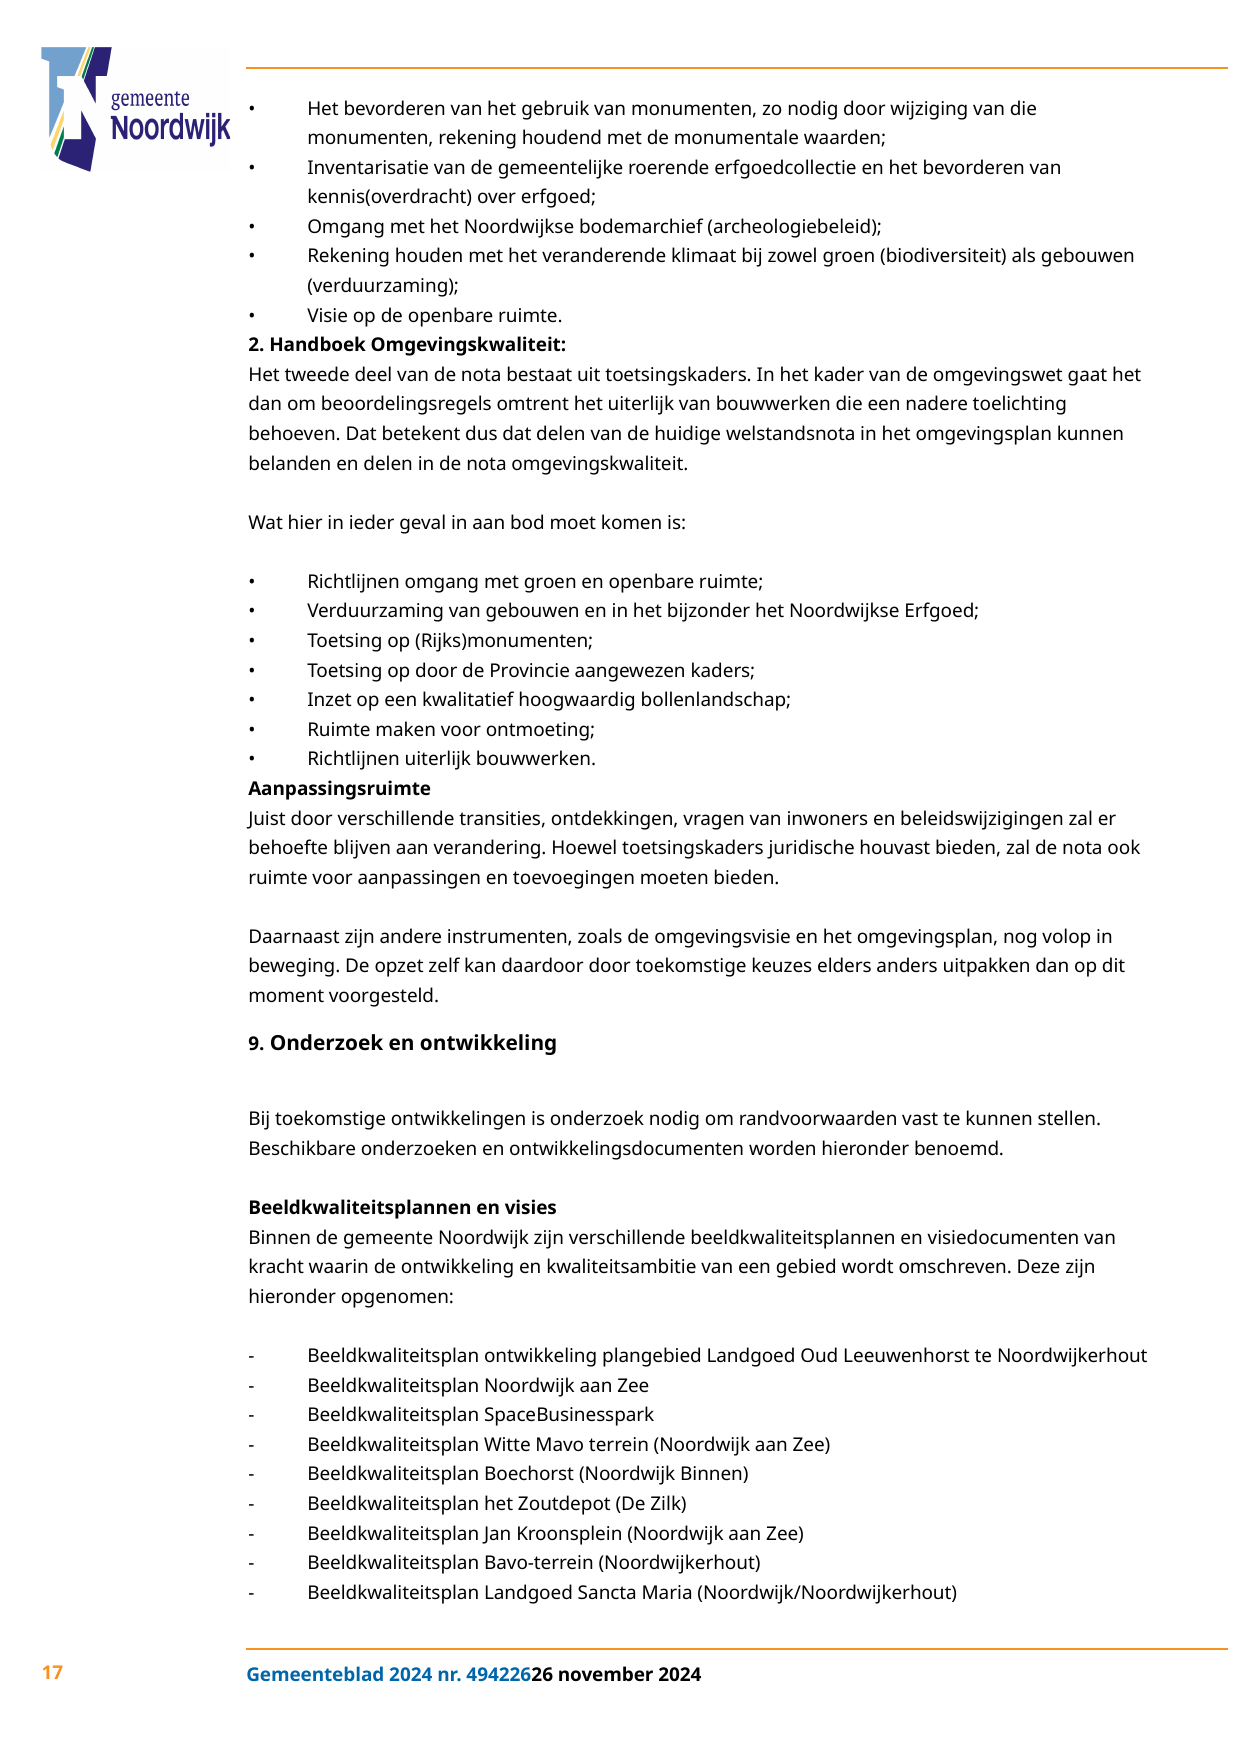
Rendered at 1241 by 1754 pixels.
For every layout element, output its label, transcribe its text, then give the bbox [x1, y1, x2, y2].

list Beeldkwaliteitsplan Witte Mavo terrein (Noordwijk aan Zee) [248, 1431, 1152, 1457]
list Beeldkwaliteitsplan het Zoutdepot (De Zilk) [248, 1490, 1152, 1516]
picture [41, 47, 231, 172]
list Beeldkwaliteitsplan Boechorst (Noordwijk Binnen) [248, 1461, 1152, 1486]
text Het tweede deel van de nota bestaat uit toetsingskaders. In het kader van de omgevingswet gaat het dan om beoordelingsregels omtrent het uiterlijk van bouwwerken die een nadere toelichting behoeven. Dat betekent dus dat delen van de huidige welstandsnota in het omgevingsplan kunnen belanden en delen in de nota omgevingskwaliteit. [248, 361, 1152, 476]
list Verduurzaming van gebouwen en in het bijzonder het Noordwijkse Erfgoed; [248, 598, 1152, 623]
list Inzet op een kwalitatief hoogwaardig bollenlandschap; [248, 686, 1152, 712]
list Beeldkwaliteitsplan ontwikkeling plangebied Landgoed Oud Leeuwenhorst te Noordwijkerhout [248, 1342, 1152, 1368]
list Beeldkwaliteitsplan SpaceBusinesspark [248, 1401, 1152, 1427]
text Daarnaast zijn andere instrumenten, zoals de omgevingsvisie en het omgevingsplan, nog volop in beweging. De opzet zelf kan daardoor door toekomstige keuzes elders anders uitpakken dan op dit moment voorgesteld. [248, 923, 1152, 1008]
list Rekening houden met het veranderende klimaat bij zowel groen (biodiversiteit) als gebouwen (verduurzaming); [248, 243, 1152, 298]
list Beeldkwaliteitsplan Landgoed Sancta Maria (Noordwijk/Noordwijkerhout) [248, 1579, 1152, 1605]
text 9. Onderzoek en ontwikkeling [248, 1028, 1152, 1056]
list Beeldkwaliteitsplan Jan Kroonsplein (Noordwijk aan Zee) [248, 1520, 1152, 1546]
list Visie op de openbare ruimte. [248, 302, 1152, 328]
list Richtlijnen uiterlijk bouwwerken. [248, 746, 1152, 771]
list Omgang met het Noordwijkse bodemarchief (archeologiebeleid); [248, 213, 1152, 239]
text Binnen de gemeente Noordwijk zijn verschillende beeldkwaliteitsplannen en visiedocumenten van kracht waarin de ontwikkeling en kwaliteitsambitie van een gebied wordt omschreven. Deze zijn hieronder opgenomen: [248, 1224, 1152, 1309]
text Juist door verschillende transities, ontdekkingen, vragen van inwoners en beleidswijzigingen zal er behoefte blijven aan verandering. Hoewel toetsingskaders juridische houvast bieden, zal de nota ook ruimte voor aanpassingen en toevoegingen moeten bieden. [248, 805, 1152, 890]
list Toetsing op (Rijks)monumenten; [248, 627, 1152, 653]
text Aanpassingsruimte [248, 775, 1152, 801]
text Beeldkwaliteitsplannen en visies [248, 1194, 1152, 1220]
text Wat hier in ieder geval in aan bod moet komen is: [248, 509, 1152, 535]
list Toetsing op door de Provincie aangewezen kaders; [248, 657, 1152, 683]
text Bij toekomstige ontwikkelingen is onderzoek nodig om randvoorwaarden vast te kunnen stellen. Beschikbare onderzoeken en ontwikkelingsdocumenten worden hieronder benoemd. [248, 1106, 1152, 1161]
list Beeldkwaliteitsplan Noordwijk aan Zee [248, 1372, 1152, 1398]
list Het bevorderen van het gebruik van monumenten, zo nodig door wijziging van die monumenten, rekening houdend met de monumentale waarden; [248, 95, 1152, 150]
list Inventarisatie van de gemeentelijke roerende erfgoedcollectie en het bevorderen van kennis(overdracht) over erfgoed; [248, 154, 1152, 209]
text 2. Handboek Omgevingskwaliteit: [248, 331, 1152, 357]
list Ruimte maken voor ontmoeting; [248, 716, 1152, 742]
list Richtlijnen omgang met groen en openbare ruimte; [248, 568, 1152, 594]
list Beeldkwaliteitsplan Bavo-terrein (Noordwijkerhout) [248, 1549, 1152, 1575]
